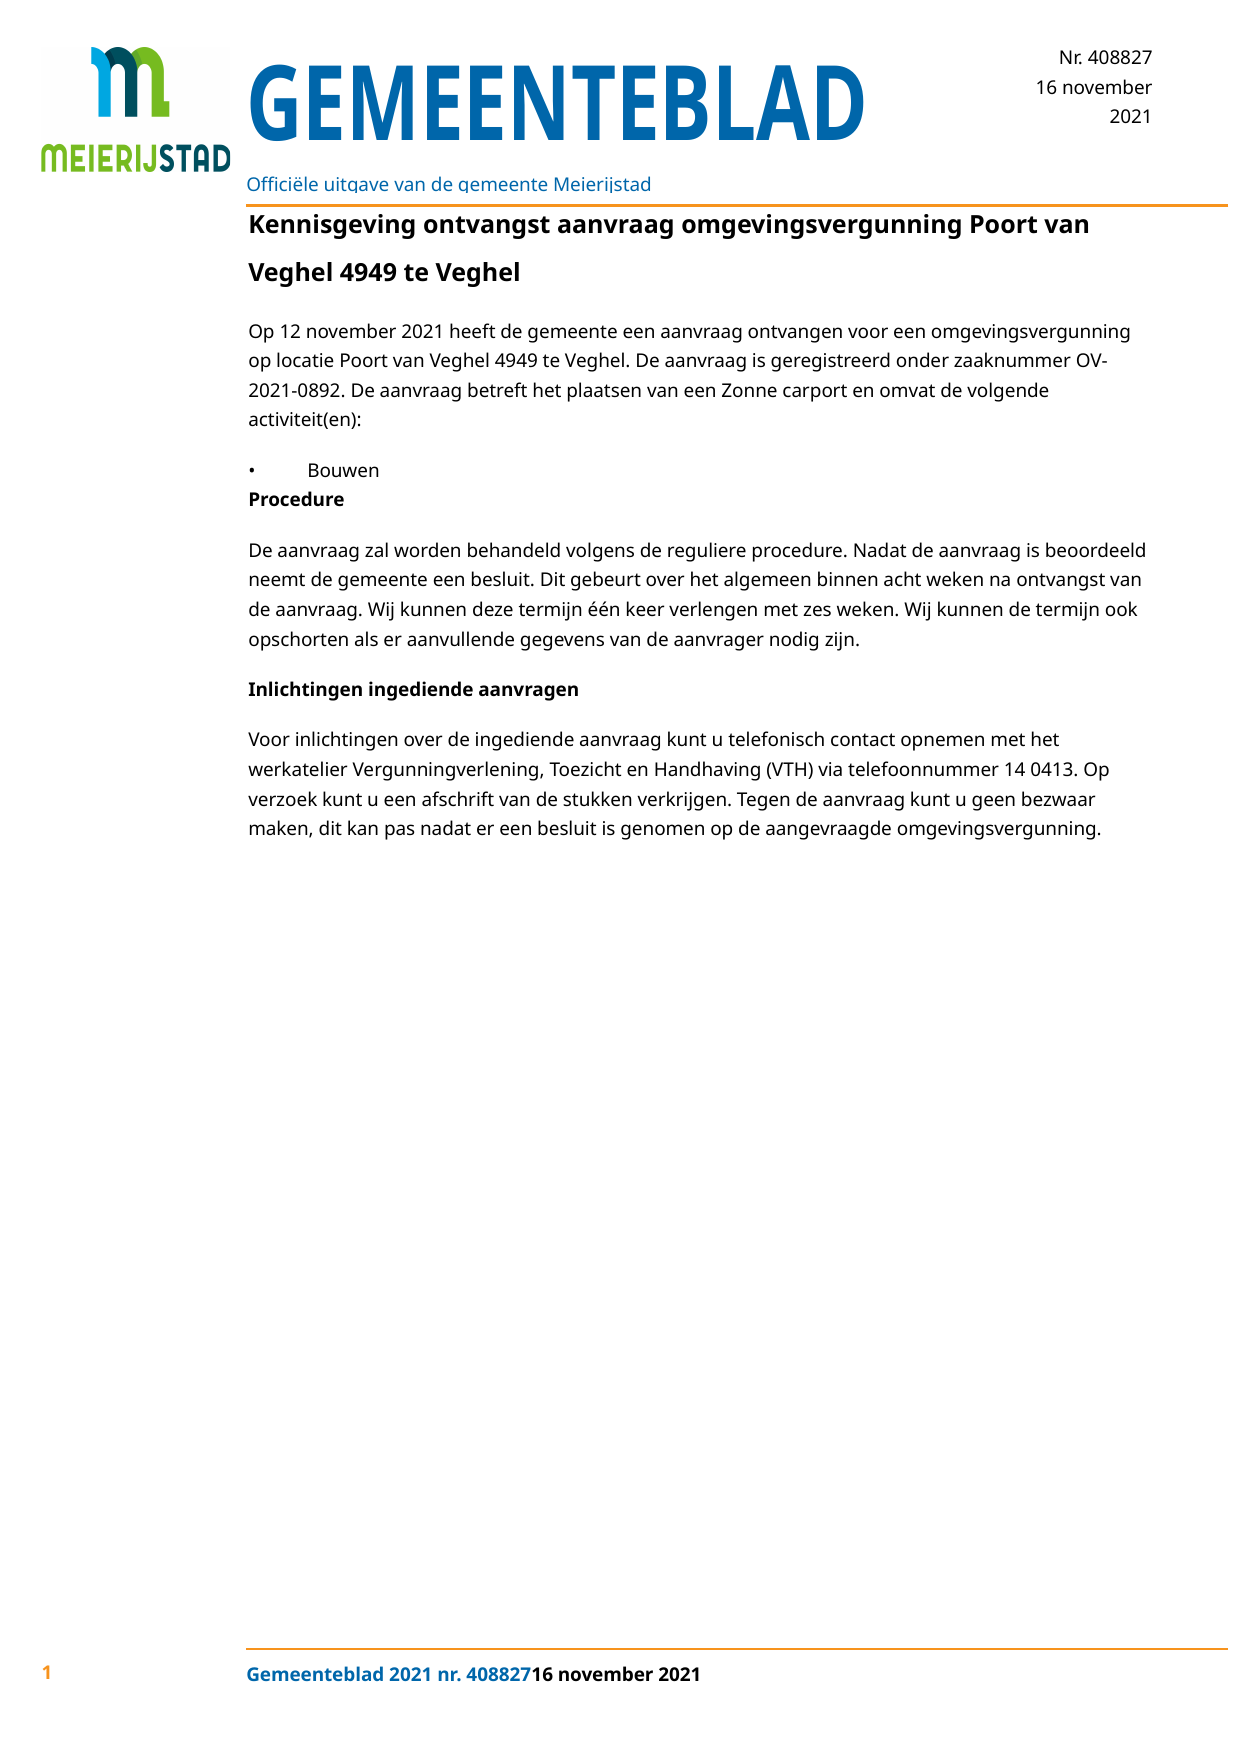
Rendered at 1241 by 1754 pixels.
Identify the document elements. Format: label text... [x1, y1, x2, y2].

text Op 12 november 2021 heeft de gemeente een aanvraag ontvangen voor een omgevingsvergunning op locatie Poort van Veghel 4949 te Veghel. De aanvraag is geregistreerd onder zaaknummer OV-2021-0892. De aanvraag betreft het plaatsen van een Zonne carport en omvat de volgende activiteit(en): [248, 318, 1152, 432]
text De aanvraag zal worden behandeld volgens de reguliere procedure. Nadat de aanvraag is beoordeeld neemt de gemeente een besluit. Dit gebeurt over het algemeen binnen acht weken na ontvangst van de aanvraag. Wij kunnen deze termijn één keer verlengen met zes weken. Wij kunnen de termijn ook opschorten als er aanvullende gegevens van de aanvrager nodig zijn. [248, 537, 1152, 652]
picture [41, 47, 231, 172]
text Voor inlichtingen over de ingediende aanvraag kunt u telefonisch contact opnemen met het werkatelier Vergunningverlening, Toezicht en Handhaving (VTH) via telefoonnummer 14 0413. Op verzoek kunt u een afschrift van de stukken verkrijgen. Tegen de aanvraag kunt u geen bezwaar maken, dit kan pas nadat er een besluit is genomen op de aangevraagde omgevingsvergunning. [248, 727, 1152, 841]
text Inlichtingen ingediende aanvragen [248, 676, 1152, 702]
text Kennisgeving ontvangst aanvraag omgevingsvergunning Poort van Veghel 4949 te Veghel [248, 207, 1152, 288]
text Procedure [248, 487, 1152, 512]
list Bouwen [248, 457, 1152, 483]
